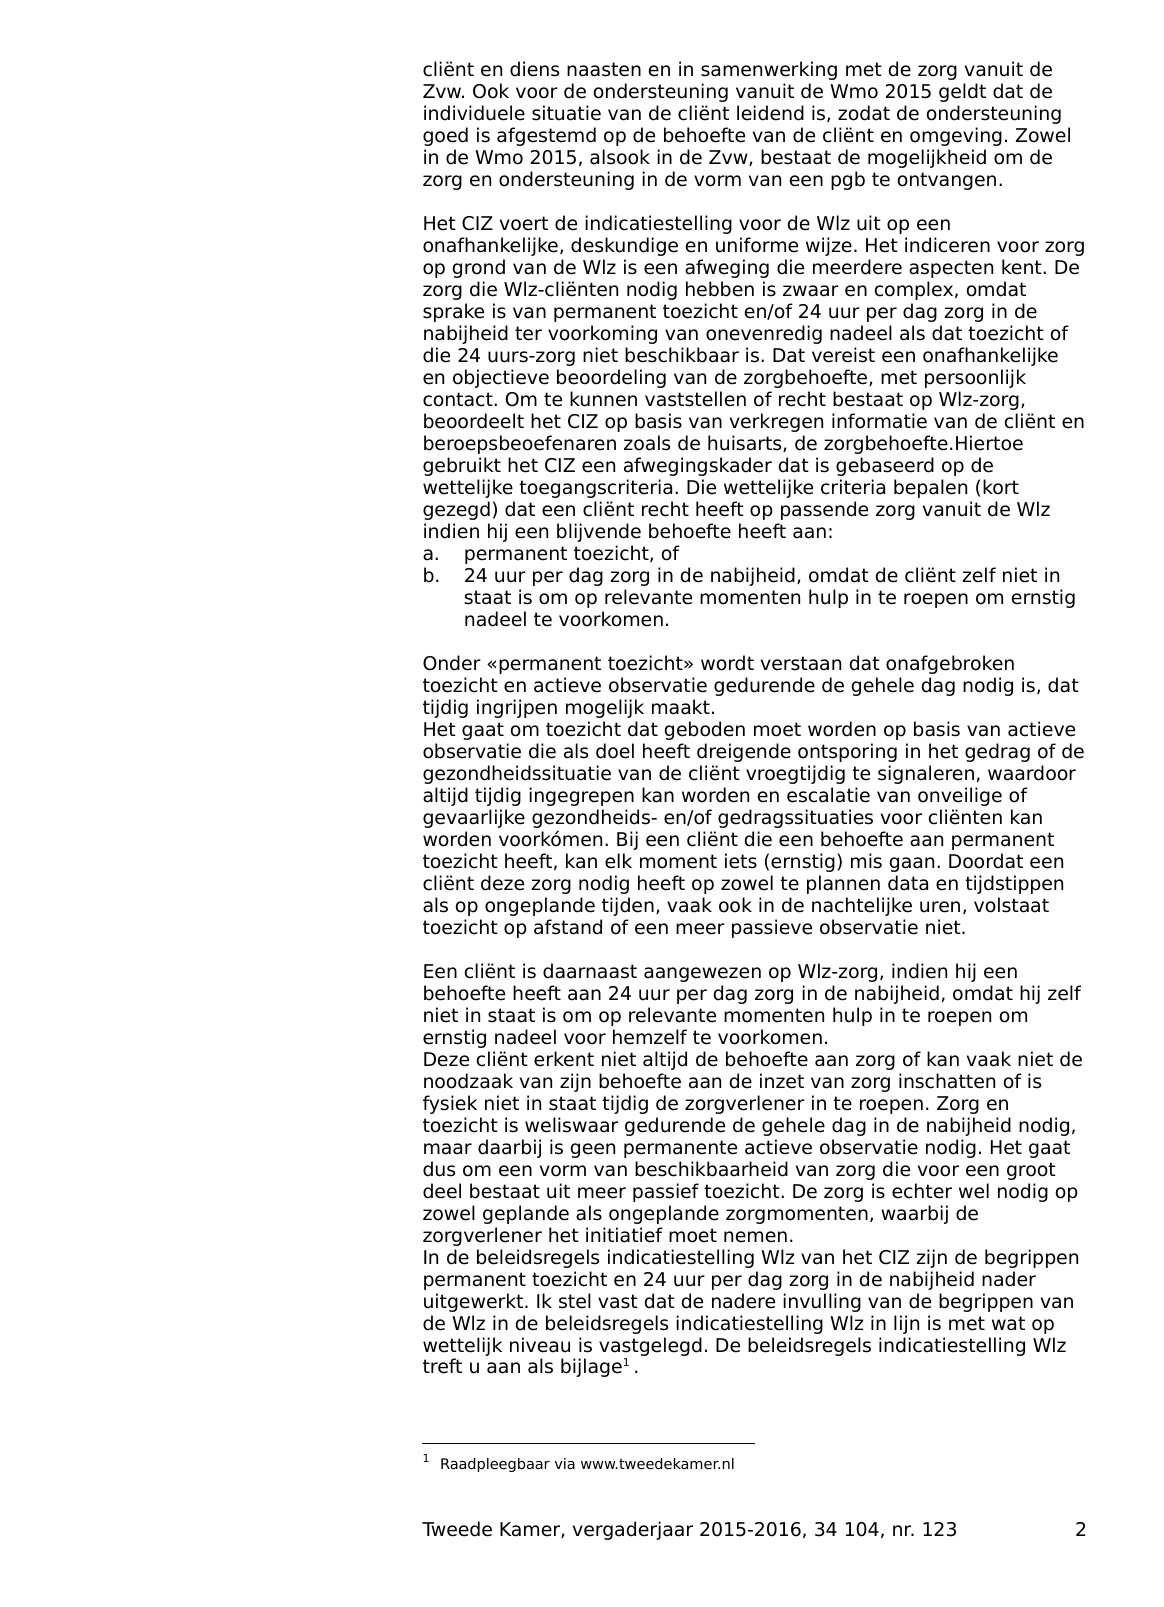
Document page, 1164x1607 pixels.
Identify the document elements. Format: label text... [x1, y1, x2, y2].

text Het gaat om toezicht dat geboden moet worden op basis van actieve observatie die als doel heeft dreigende ontsporing in het gedrag of de gezondheidssituatie van de cliënt vroegtijdig te signaleren, waardoor altijd tijdig ingegrepen kan worden en escalatie van onveilige of gevaarlijke gezondheids- en/of gedragssituaties voor cliënten kan worden voorkómen. Bij een cliënt die een behoefte aan permanent toezicht heeft, kan elk moment iets (ernstig) mis gaan. Doordat een cliënt deze zorg nodig heeft op zowel te plannen data en tijdstippen als op ongeplande tijden, vaak ook in de nachtelijke uren, volstaat toezicht op afstand of een meer passieve observatie niet. [422, 719, 1087, 939]
text Het CIZ voert de indicatiestelling voor de Wlz uit op een onafhankelijke, deskundige en uniforme wijze. Het indiceren voor zorg op grond van de Wlz is een afweging die meerdere aspecten kent. De zorg die Wlz-cliënten nodig hebben is zwaar en complex, omdat sprake is van permanent toezicht en/of 24 uur per dag zorg in de nabijheid ter voorkoming van onevenredig nadeel als dat toezicht of die 24 uurs-zorg niet beschikbaar is. Dat vereist een onafhankelijke en objectieve beoordeling van de zorgbehoefte, met persoonlijk contact. Om te kunnen vaststellen of recht bestaat op Wlz-zorg, beoordeelt het CIZ op basis van verkregen informatie van de cliënt en beroepsbeoefenaren zoals de huisarts, de zorgbehoefte.Hiertoe gebruikt het CIZ een afwegingskader dat is gebaseerd op de wettelijke toegangscriteria. Die wettelijke criteria bepalen (kort gezegd) dat een cliënt recht heeft op passende zorg vanuit de Wlz indien hij een blijvende behoefte heeft aan: [422, 213, 1087, 543]
text Deze cliënt erkent niet altijd de behoefte aan zorg of kan vaak niet de noodzaak van zijn behoefte aan de inzet van zorg inschatten of is fysiek niet in staat tijdig de zorgverlener in te roepen. Zorg en toezicht is weliswaar gedurende de gehele dag in de nabijheid nodig, maar daarbij is geen permanente actieve observatie nodig. Het gaat dus om een vorm van beschikbaarheid van zorg die voor een groot deel bestaat uit meer passief toezicht. De zorg is echter wel nodig op zowel geplande als ongeplande zorgmomenten, waarbij de zorgverlener het initiatief moet nemen. [422, 1049, 1087, 1247]
text Een cliënt is daarnaast aangewezen op Wlz-zorg, indien hij een behoefte heeft aan 24 uur per dag zorg in de nabijheid, omdat hij zelf niet in staat is om op relevante momenten hulp in te roepen om ernstig nadeel voor hemzelf te voorkomen. [422, 961, 1087, 1049]
text b. 24 uur per dag zorg in de nabijheid, omdat de cliënt zelf niet in staat is om op relevante momenten hulp in te roepen om ernstig nadeel te voorkomen. [422, 565, 1087, 631]
text Raadpleegbaar via www.tweedekamer.nl [422, 1452, 1087, 1474]
text a. permanent toezicht, of [422, 543, 1087, 565]
text In de beleidsregels indicatiestelling Wlz van het CIZ zijn de begrippen permanent toezicht en 24 uur per dag zorg in de nabijheid nader uitgewerkt. Ik stel vast dat de nadere invulling van de begrippen van de Wlz in de beleidsregels indicatiestelling Wlz in lijn is met wat op wettelijk niveau is vastgelegd. De beleidsregels indicatiestelling Wlz treft u aan als bijlage. [422, 1247, 1087, 1378]
text Onder «permanent toezicht» wordt verstaan dat onafgebroken toezicht en actieve observatie gedurende de gehele dag nodig is, dat tijdig ingrijpen mogelijk maakt. [422, 653, 1087, 719]
text cliënt en diens naasten en in samenwerking met de zorg vanuit de Zvw. Ook voor de ondersteuning vanuit de Wmo 2015 geldt dat de individuele situatie van de cliënt leidend is, zodat de ondersteuning goed is afgestemd op de behoefte van de cliënt en omgeving. Zowel in de Wmo 2015, alsook in de Zvw, bestaat de mogelijkheid om de zorg en ondersteuning in de vorm van een pgb te ontvangen. [422, 59, 1087, 191]
